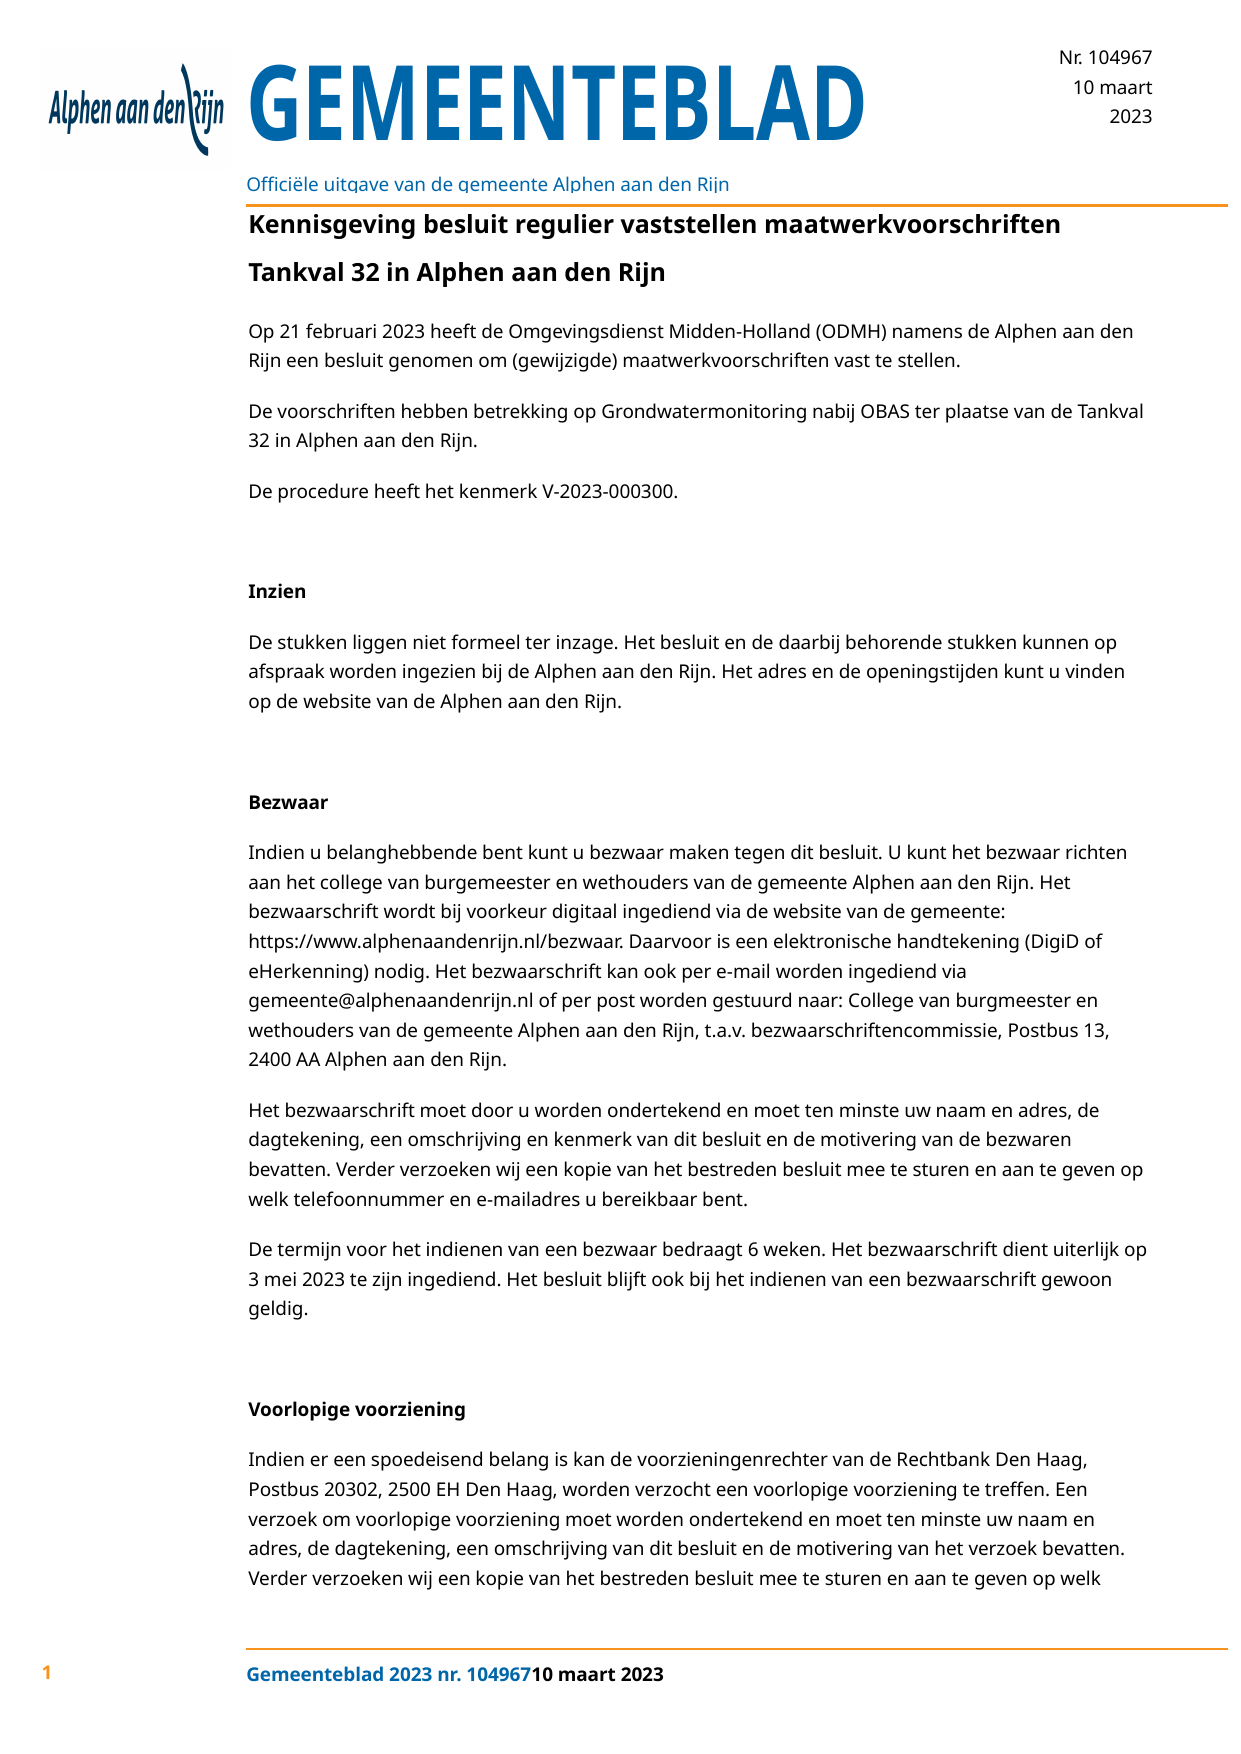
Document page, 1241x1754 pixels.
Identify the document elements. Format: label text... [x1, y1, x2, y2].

text Kennisgeving besluit regulier vaststellen maatwerkvoorschriften Tankval 32 in Alphen aan den Rijn [248, 207, 1152, 288]
text Voorlopige voorziening [248, 1396, 1152, 1422]
text Inzien [248, 579, 1152, 604]
text Indien u belanghebbende bent kunt u bezwaar maken tegen dit besluit. U kunt het bezwaar richten aan het college van burgemeester en wethouders van de gemeente Alphen aan den Rijn. Het bezwaarschrift wordt bij voorkeur digitaal ingediend via de website van de gemeente: https://www.alphenaandenrijn.nl/bezwaar. Daarvoor is een elektronische handtekening (DigiD of eHerkenning) nodig. Het bezwaarschrift kan ook per e-mail worden ingediend via gemeente@alphenaandenrijn.nl of per post worden gestuurd naar: College van burgmeester en wethouders van de gemeente Alphen aan den Rijn, t.a.v. bezwaarschriftencommissie, Postbus 13, 2400 AA Alphen aan den Rijn. [248, 839, 1152, 1072]
picture [41, 47, 231, 172]
text De procedure heeft het kenmerk V-2023-000300. [248, 478, 1152, 504]
text Bezwaar [248, 789, 1152, 815]
text Indien er een spoedeisend belang is kan de voorzieningenrechter van de Rechtbank Den Haag, Postbus 20302, 2500 EH Den Haag, worden verzocht een voorlopige voorziening te treffen. Een verzoek om voorlopige voorziening moet worden ondertekend en moet ten minste uw naam en adres, de dagtekening, een omschrijving van dit besluit en de motivering van het verzoek bevatten. Verder verzoeken wij een kopie van het bestreden besluit mee te sturen en aan te geven op welk [248, 1447, 1152, 1591]
text Op 21 februari 2023 heeft de Omgevingsdienst Midden-Holland (ODMH) namens de Alphen aan den Rijn een besluit genomen om (gewijzigde) maatwerkvoorschriften vast te stellen. [248, 318, 1152, 373]
text De stukken liggen niet formeel ter inzage. Het besluit en de daarbij behorende stukken kunnen op afspraak worden ingezien bij de Alphen aan den Rijn. Het adres en de openingstijden kunt u vinden op de website van de Alphen aan den Rijn. [248, 629, 1152, 714]
text De termijn voor het indienen van een bezwaar bedraagt 6 weken. Het bezwaarschrift dient uiterlijk op 3 mei 2023 te zijn ingediend. Het besluit blijft ook bij het indienen van een bezwaarschrift gewoon geldig. [248, 1236, 1152, 1321]
text Het bezwaarschrift moet door u worden ondertekend en moet ten minste uw naam en adres, de dagtekening, een omschrijving en kenmerk van dit besluit en de motivering van de bezwaren bevatten. Verder verzoeken wij een kopie van het bestreden besluit mee te sturen en aan te geven op welk telefoonnummer en e-mailadres u bereikbaar bent. [248, 1097, 1152, 1212]
text De voorschriften hebben betrekking op Grondwatermonitoring nabij OBAS ter plaatse van de Tankval 32 in Alphen aan den Rijn. [248, 398, 1152, 453]
